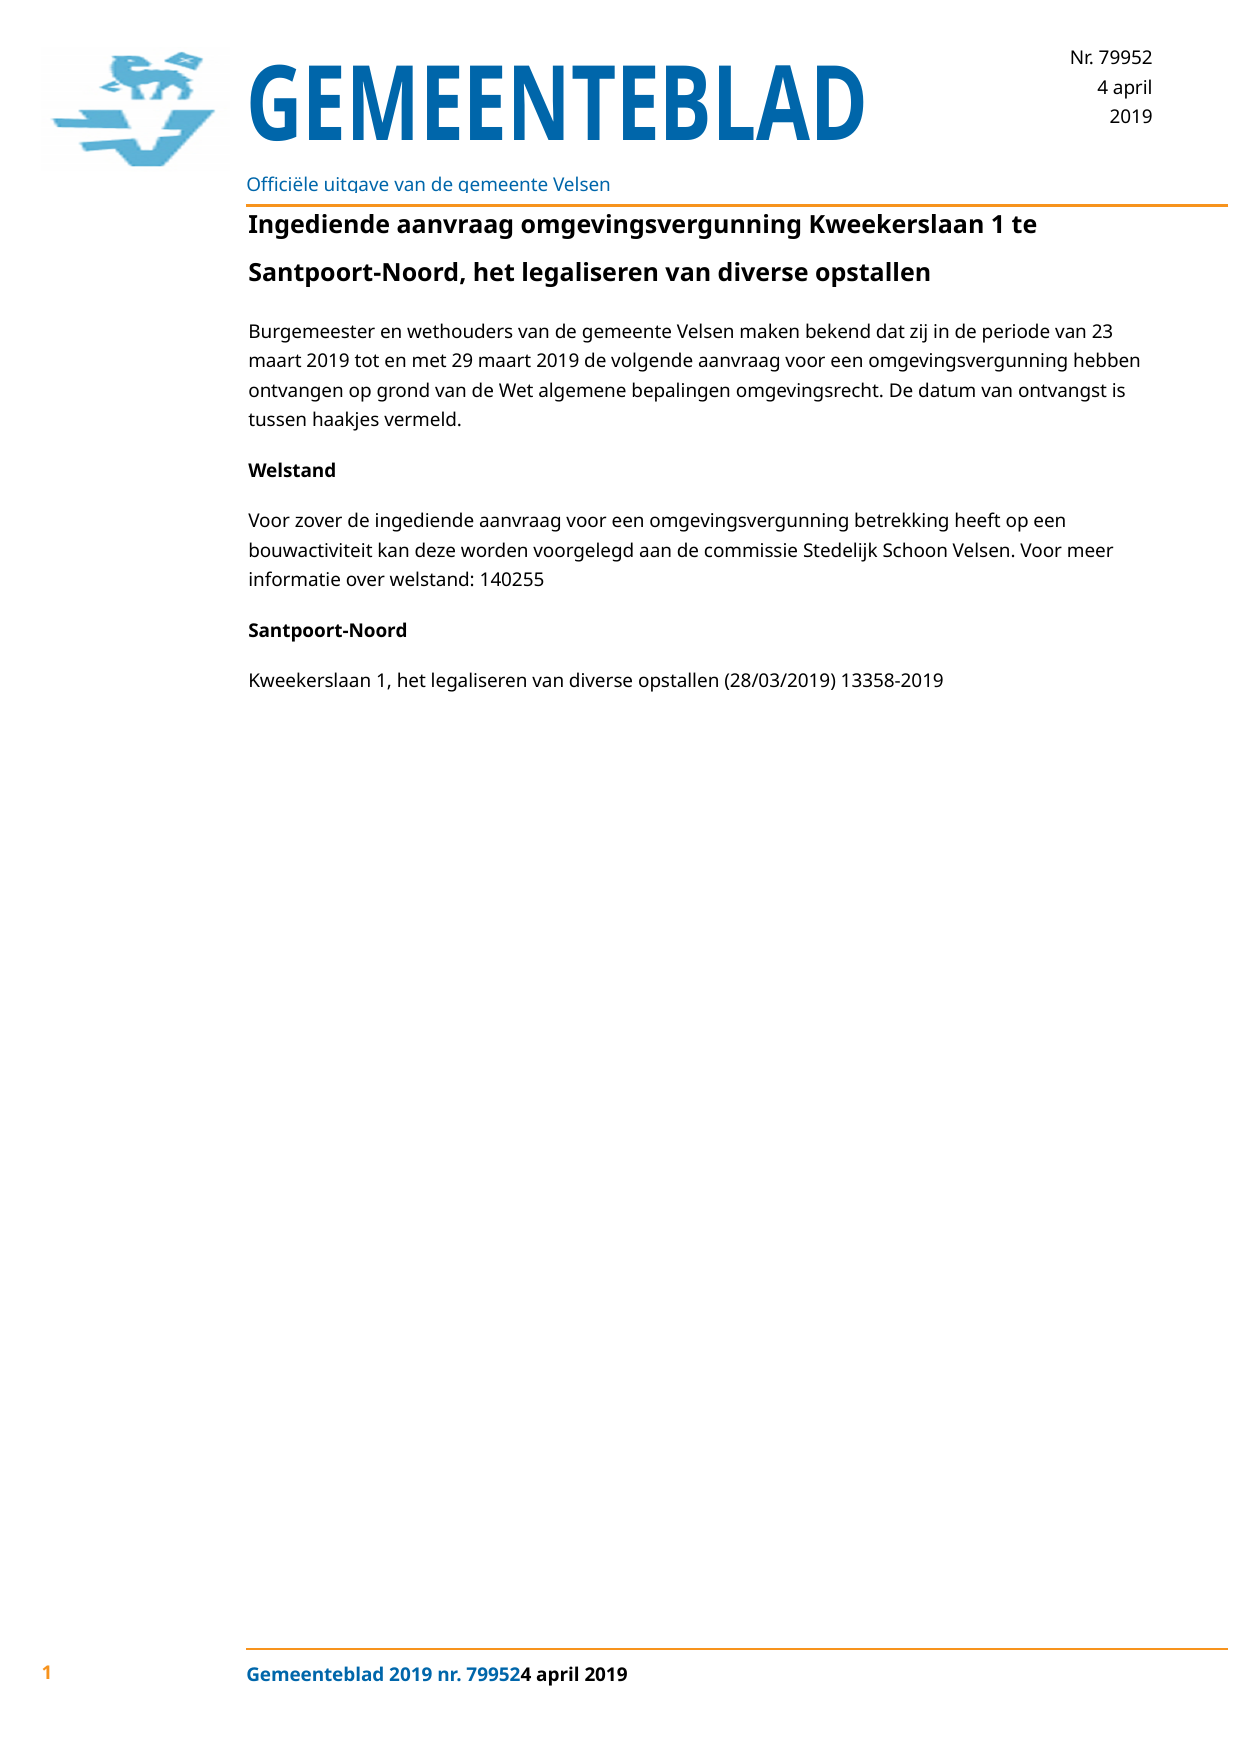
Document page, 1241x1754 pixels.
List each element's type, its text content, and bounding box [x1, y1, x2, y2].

picture [41, 47, 231, 172]
text Voor zover de ingediende aanvraag voor een omgevingsvergunning betrekking heeft op een bouwactiviteit kan deze worden voorgelegd aan de commissie Stedelijk Schoon Velsen. Voor meer informatie over welstand: 140255 [248, 507, 1152, 592]
text Kweekerslaan 1, het legaliseren van diverse opstallen (28/03/2019) 13358-2019 [248, 667, 1152, 693]
text Ingediende aanvraag omgevingsvergunning Kweekerslaan 1 te Santpoort-Noord, het legaliseren van diverse opstallen [248, 207, 1152, 288]
text Welstand [248, 457, 1152, 483]
text Santpoort-Noord [248, 617, 1152, 643]
text Burgemeester en wethouders van de gemeente Velsen maken bekend dat zij in de periode van 23 maart 2019 tot en met 29 maart 2019 de volgende aanvraag voor een omgevingsvergunning hebben ontvangen op grond van de Wet algemene bepalingen omgevingsrecht. De datum van ontvangst is tussen haakjes vermeld. [248, 318, 1152, 432]
